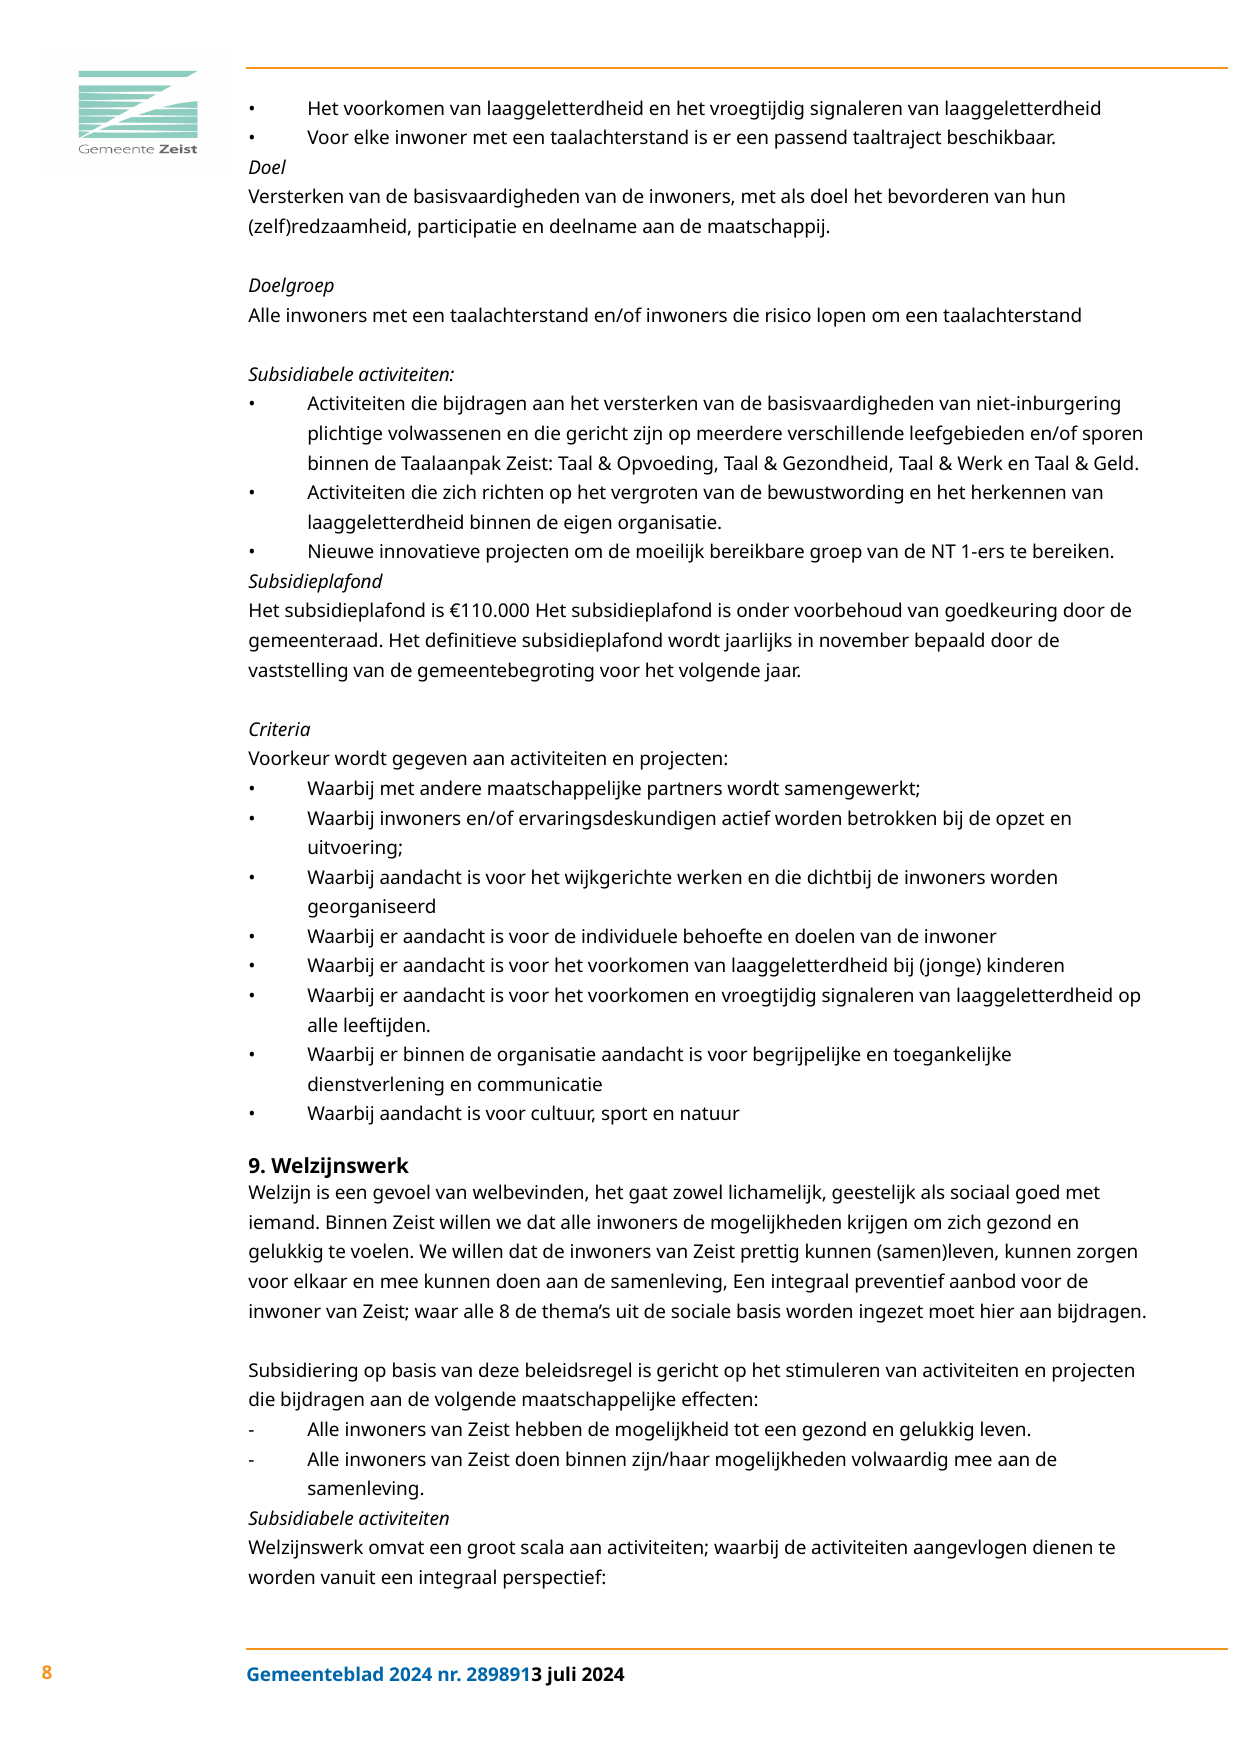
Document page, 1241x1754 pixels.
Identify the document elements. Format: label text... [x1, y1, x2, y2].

list Waarbij er aandacht is voor het voorkomen en vroegtijdig signaleren van laaggeletterdheid op alle leeftijden. [248, 982, 1152, 1038]
list Nieuwe innovatieve projecten om de moeilijk bereikbare groep van de NT 1-ers te bereiken. [248, 538, 1152, 564]
list Waarbij er aandacht is voor het voorkomen van laaggeletterdheid bij (jonge) kinderen [248, 953, 1152, 978]
list Waarbij inwoners en/of ervaringsdeskundigen actief worden betrokken bij de opzet en uitvoering; [248, 805, 1152, 860]
text Subsidiabele activiteiten [248, 1505, 1152, 1531]
text Subsidieplafond [248, 568, 1152, 594]
text Welzijnswerk omvat een groot scala aan activiteiten; waarbij de activiteiten aangevlogen dienen te worden vanuit een integraal perspectief: [248, 1534, 1152, 1590]
text Criteria [248, 716, 1152, 742]
text Welzijn is een gevoel van welbevinden, het gaat zowel lichamelijk, geestelijk als sociaal goed met iemand. Binnen Zeist willen we dat alle inwoners de mogelijkheden krijgen om zich gezond en gelukkig te voelen. We willen dat de inwoners van Zeist prettig kunnen (samen)leven, kunnen zorgen voor elkaar en mee kunnen doen aan de samenleving, Een integraal preventief aanbod voor de inwoner van Zeist; waar alle 8 de thema’s uit de sociale basis worden ingezet moet hier aan bijdragen. [248, 1179, 1152, 1323]
list Waarbij er aandacht is voor de individuele behoefte en doelen van de inwoner [248, 923, 1152, 949]
list Activiteiten die bijdragen aan het versterken van de basisvaardigheden van niet-inburgering plichtige volwassenen en die gericht zijn op meerdere verschillende leefgebieden en/of sporen binnen de Taalaanpak Zeist: Taal & Opvoeding, Taal & Gezondheid, Taal & Werk en Taal & Geld. [248, 391, 1152, 476]
list Voor elke inwoner met een taalachterstand is er een passend taaltraject beschikbaar. [248, 124, 1152, 150]
picture [41, 47, 231, 172]
text Doelgroep [248, 272, 1152, 298]
list Alle inwoners van Zeist doen binnen zijn/haar mogelijkheden volwaardig mee aan de samenleving. [248, 1446, 1152, 1501]
list Alle inwoners van Zeist hebben de mogelijkheid tot een gezond en gelukkig leven. [248, 1416, 1152, 1442]
text Voorkeur wordt gegeven aan activiteiten en projecten: [248, 746, 1152, 771]
text Alle inwoners met een taalachterstand en/of inwoners die risico lopen om een taalachterstand [248, 302, 1152, 328]
list Waarbij aandacht is voor cultuur, sport en natuur [248, 1101, 1152, 1126]
text Subsidiering op basis van deze beleidsregel is gericht op het stimuleren van activiteiten en projecten die bijdragen aan de volgende maatschappelijke effecten: [248, 1357, 1152, 1412]
text 9. Welzijnswerk [248, 1151, 1152, 1179]
text Subsidiabele activiteiten: [248, 361, 1152, 387]
list Activiteiten die zich richten op het vergroten van de bewustwording en het herkennen van laaggeletterdheid binnen de eigen organisatie. [248, 479, 1152, 535]
list Waarbij met andere maatschappelijke partners wordt samengewerkt; [248, 775, 1152, 801]
text Versterken van de basisvaardigheden van de inwoners, met als doel het bevorderen van hun (zelf)redzaamheid, participatie en deelname aan de maatschappij. [248, 183, 1152, 239]
list Waarbij er binnen de organisatie aandacht is voor begrijpelijke en toegankelijke dienstverlening en communicatie [248, 1041, 1152, 1097]
text Doel [248, 154, 1152, 180]
list Waarbij aandacht is voor het wijkgerichte werken en die dichtbij de inwoners worden georganiseerd [248, 864, 1152, 919]
text Het subsidieplafond is €110.000 Het subsidieplafond is onder voorbehoud van goedkeuring door de gemeenteraad. Het definitieve subsidieplafond wordt jaarlijks in november bepaald door de vaststelling van de gemeentebegroting voor het volgende jaar. [248, 598, 1152, 683]
list Het voorkomen van laaggeletterdheid en het vroegtijdig signaleren van laaggeletterdheid [248, 95, 1152, 121]
